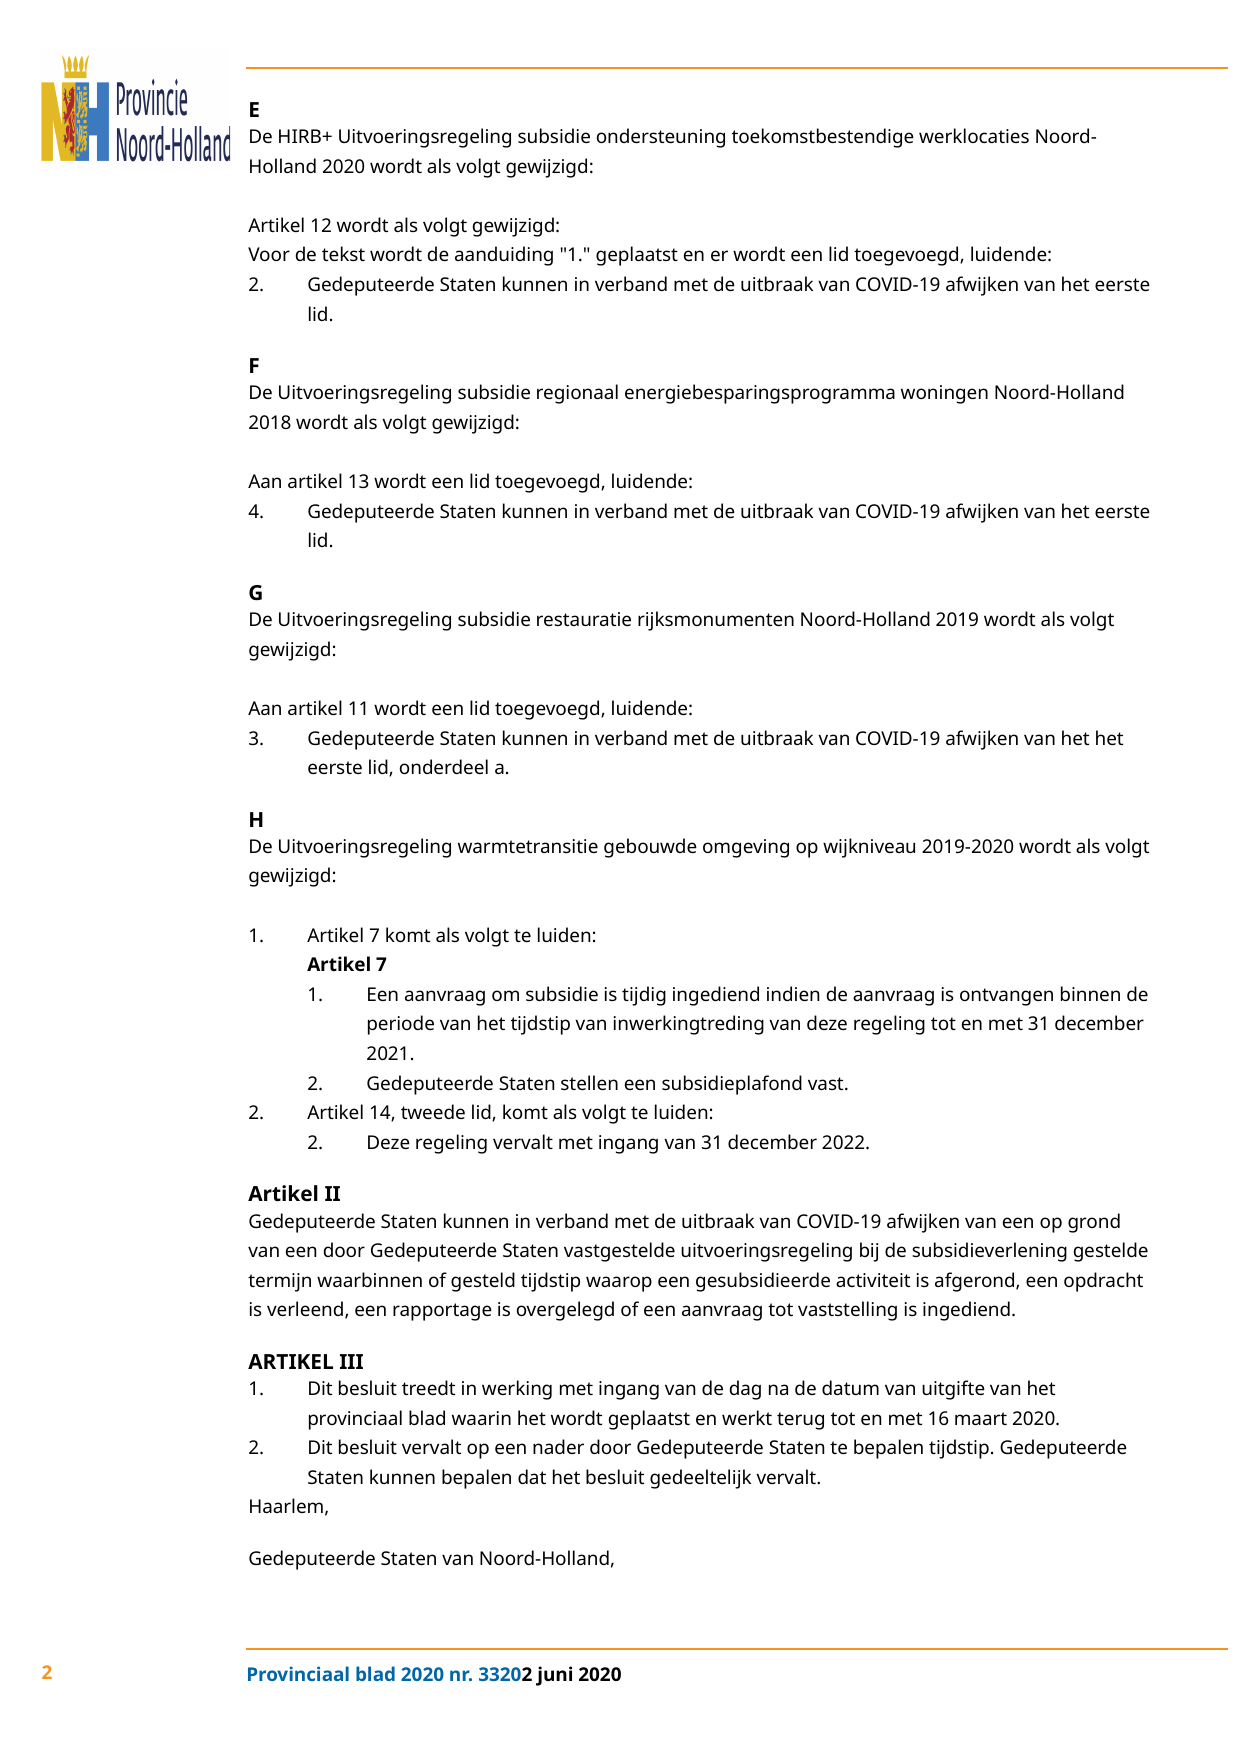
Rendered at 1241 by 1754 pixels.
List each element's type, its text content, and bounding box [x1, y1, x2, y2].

text De Uitvoeringsregeling subsidie restauratie rijksmonumenten Noord-Holland 2019 wordt als volgt gewijzigd: [248, 606, 1152, 662]
text Gedeputeerde Staten kunnen in verband met de uitbraak van COVID-19 afwijken van een op grond van een door Gedeputeerde Staten vastgestelde uitvoeringsregeling bij de subsidieverlening gestelde termijn waarbinnen of gesteld tijdstip waarop een gesubsidieerde activiteit is afgerond, een opdracht is verleend, een rapportage is overgelegd of een aanvraag tot vaststelling is ingediend. [248, 1208, 1152, 1322]
text De HIRB+ Uitvoeringsregeling subsidie ondersteuning toekomstbestendige werklocaties Noord-Holland 2020 wordt als volgt gewijzigd: [248, 123, 1152, 178]
list Artikel 14, tweede lid, komt als volgt te luiden: [248, 1099, 1152, 1125]
text H [248, 805, 1152, 833]
text Aan artikel 11 wordt een lid toegevoegd, luidende: [248, 695, 1152, 721]
list Gedeputeerde Staten kunnen in verband met de uitbraak van COVID-19 afwijken van het eerste lid. [248, 271, 1152, 326]
text F [248, 351, 1152, 379]
text Gedeputeerde Staten van Noord-Holland, [248, 1545, 1152, 1571]
text Artikel II [248, 1179, 1152, 1208]
text Voor de tekst wordt de aanduiding "1." geplaatst en er wordt een lid toegevoegd, luidende: [248, 242, 1152, 267]
list Deze regeling vervalt met ingang van 31 december 2022. [307, 1129, 1152, 1155]
list Dit besluit treedt in werking met ingang van de dag na de datum van uitgifte van het provinciaal blad waarin het wordt geplaatst en werkt terug tot en met 16 maart 2020. [248, 1375, 1152, 1431]
list Gedeputeerde Staten kunnen in verband met de uitbraak van COVID-19 afwijken van het eerste lid. [248, 498, 1152, 553]
text De Uitvoeringsregeling warmtetransitie gebouwde omgeving op wijkniveau 2019-2020 wordt als volgt gewijzigd: [248, 833, 1152, 888]
text De Uitvoeringsregeling subsidie regionaal energiebesparingsprogramma woningen Noord-Holland 2018 wordt als volgt gewijzigd: [248, 379, 1152, 435]
list Artikel 7 komt als volgt te luiden: [248, 922, 1152, 948]
text Aan artikel 13 wordt een lid toegevoegd, luidende: [248, 468, 1152, 494]
list Gedeputeerde Staten kunnen in verband met de uitbraak van COVID-19 afwijken van het het eerste lid, onderdeel a. [248, 725, 1152, 780]
picture [41, 47, 231, 172]
text G [248, 578, 1152, 606]
list Gedeputeerde Staten stellen een subsidieplafond vast. [307, 1070, 1152, 1096]
list Dit besluit vervalt op een nader door Gedeputeerde Staten te bepalen tijdstip. Gedeputeerde Staten kunnen bepalen dat het besluit gedeeltelijk vervalt. [248, 1434, 1152, 1490]
text Haarlem, [248, 1494, 1152, 1519]
text Artikel 12 wordt als volgt gewijzigd: [248, 212, 1152, 238]
list Artikel 7 [248, 951, 1152, 977]
list Een aanvraag om subsidie is tijdig ingediend indien de aanvraag is ontvangen binnen de periode van het tijdstip van inwerkingtreding van deze regeling tot en met 31 december 2021. [307, 981, 1152, 1066]
text E [248, 95, 1152, 123]
text ARTIKEL III [248, 1347, 1152, 1375]
